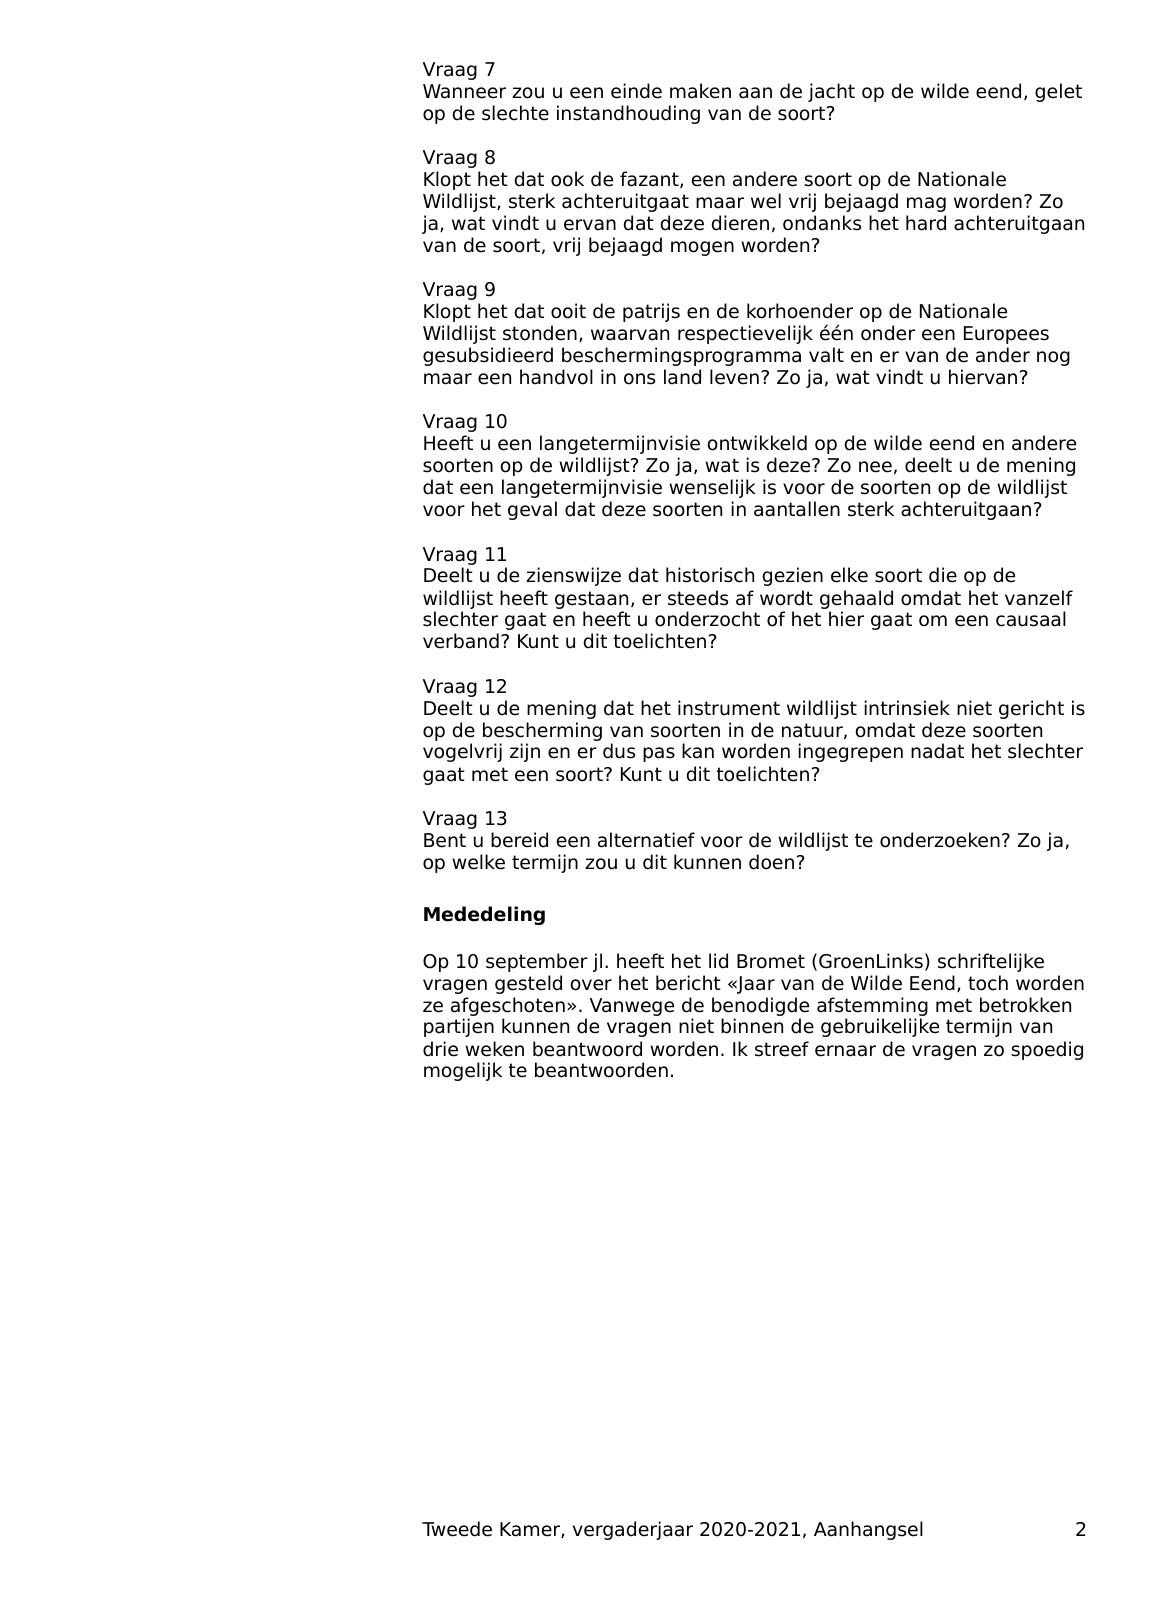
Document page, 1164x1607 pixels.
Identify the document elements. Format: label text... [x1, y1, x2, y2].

text Deelt u de zienswijze dat historisch gezien elke soort die op de wildlijst heeft gestaan, er steeds af wordt gehaald omdat het vanzelf slechter gaat en heeft u onderzocht of het hier gaat om een causaal verband? Kunt u dit toelichten? [422, 565, 1087, 653]
subtitle Mededeling [422, 903, 1087, 926]
text Heeft u een langetermijnvisie ontwikkeld op de wilde eend en andere soorten op de wildlijst? Zo ja, wat is deze? Zo nee, deelt u de mening dat een langetermijnvisie wenselijk is voor de soorten op de wildlijst voor het geval dat deze soorten in aantallen sterk achteruitgaan? [422, 433, 1087, 521]
text Bent u bereid een alternatief voor de wildlijst te onderzoeken? Zo ja, op welke termijn zou u dit kunnen doen? [422, 829, 1087, 873]
text Vraag 13 [422, 808, 1087, 829]
text Klopt het dat ook de fazant, een andere soort op de Nationale Wildlijst, sterk achteruitgaat maar wel vrij bejaagd mag worden? Zo ja, wat vindt u ervan dat deze dieren, ondanks het hard achteruitgaan van de soort, vrij bejaagd mogen worden? [422, 169, 1087, 257]
text Vraag 10 [422, 411, 1087, 433]
text Vraag 7 [422, 59, 1087, 81]
text Vraag 9 [422, 279, 1087, 301]
text Vraag 12 [422, 676, 1087, 697]
text Klopt het dat ooit de patrijs en de korhoender op de Nationale Wildlijst stonden, waarvan respectievelijk één onder een Europees gesubsidieerd beschermingsprogramma valt en er van de ander nog maar een handvol in ons land leven? Zo ja, wat vindt u hiervan? [422, 301, 1087, 389]
text Deelt u de mening dat het instrument wildlijst intrinsiek niet gericht is op de bescherming van soorten in de natuur, omdat deze soorten vogelvrij zijn en er dus pas kan worden ingegrepen nadat het slechter gaat met een soort? Kunt u dit toelichten? [422, 697, 1087, 785]
text Wanneer zou u een einde maken aan de jacht op de wilde eend, gelet op de slechte instandhouding van de soort? [422, 81, 1087, 125]
text Vraag 8 [422, 147, 1087, 169]
text Vraag 11 [422, 543, 1087, 565]
text Op 10 september jl. heeft het lid Bromet (GroenLinks) schriftelijke vragen gesteld over het bericht «Jaar van de Wilde Eend, toch worden ze afgeschoten». Vanwege de benodigde afstemming met betrokken partijen kunnen de vragen niet binnen de gebruikelijke termijn van drie weken beantwoord worden. Ik streef ernaar de vragen zo spoedig mogelijk te beantwoorden. [422, 951, 1087, 1082]
